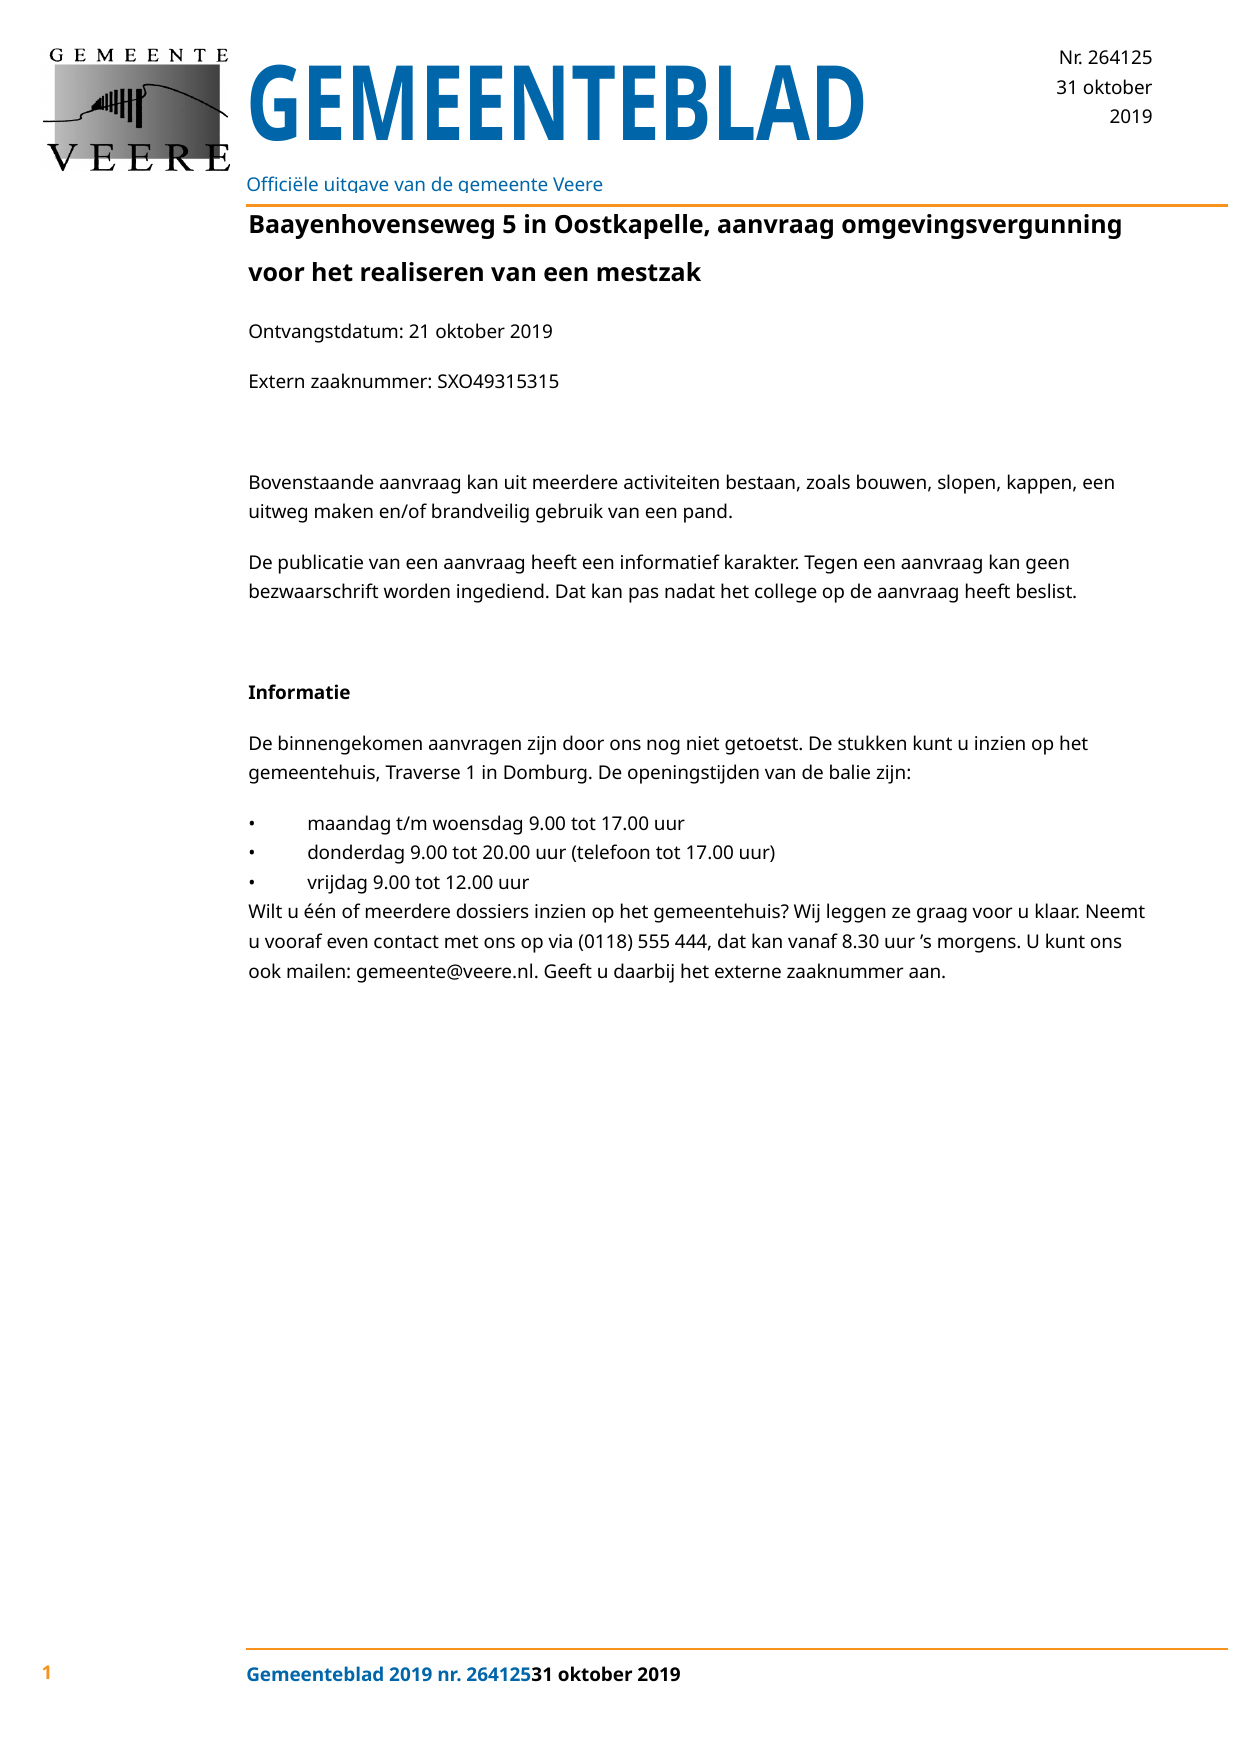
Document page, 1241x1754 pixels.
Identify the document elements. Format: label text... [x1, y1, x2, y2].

text Bovenstaande aanvraag kan uit meerdere activiteiten bestaan, zoals bouwen, slopen, kappen, een uitweg maken en/of brandveilig gebruik van een pand. [248, 469, 1152, 524]
text Extern zaaknummer: SXO49315315 [248, 368, 1152, 394]
text Baayenhovenseweg 5 in Oostkapelle, aanvraag omgevingsvergunning voor het realiseren van een mestzak [248, 207, 1152, 288]
text Wilt u één of meerdere dossiers inzien op het gemeentehuis? Wij leggen ze graag voor u klaar. Neemt u vooraf even contact met ons op via (0118) 555 444, dat kan vanaf 8.30 uur ’s morgens. U kunt ons ook mailen: gemeente@veere.nl. Geeft u daarbij het externe zaaknummer aan. [248, 899, 1152, 984]
list maandag t/m woensdag 9.00 tot 17.00 uur [248, 810, 1152, 836]
list donderdag 9.00 tot 20.00 uur (telefoon tot 17.00 uur) [248, 839, 1152, 865]
picture [41, 47, 231, 172]
text De binnengekomen aanvragen zijn door ons nog niet getoetst. De stukken kunt u inzien op het gemeentehuis, Traverse 1 in Domburg. De openingstijden van de balie zijn: [248, 730, 1152, 785]
list vrijdag 9.00 tot 12.00 uur [248, 869, 1152, 895]
text De publicatie van een aanvraag heeft een informatief karakter. Tegen een aanvraag kan geen bezwaarschrift worden ingediend. Dat kan pas nadat het college op de aanvraag heeft beslist. [248, 549, 1152, 604]
text Informatie [248, 679, 1152, 705]
text Ontvangstdatum: 21 oktober 2019 [248, 318, 1152, 344]
